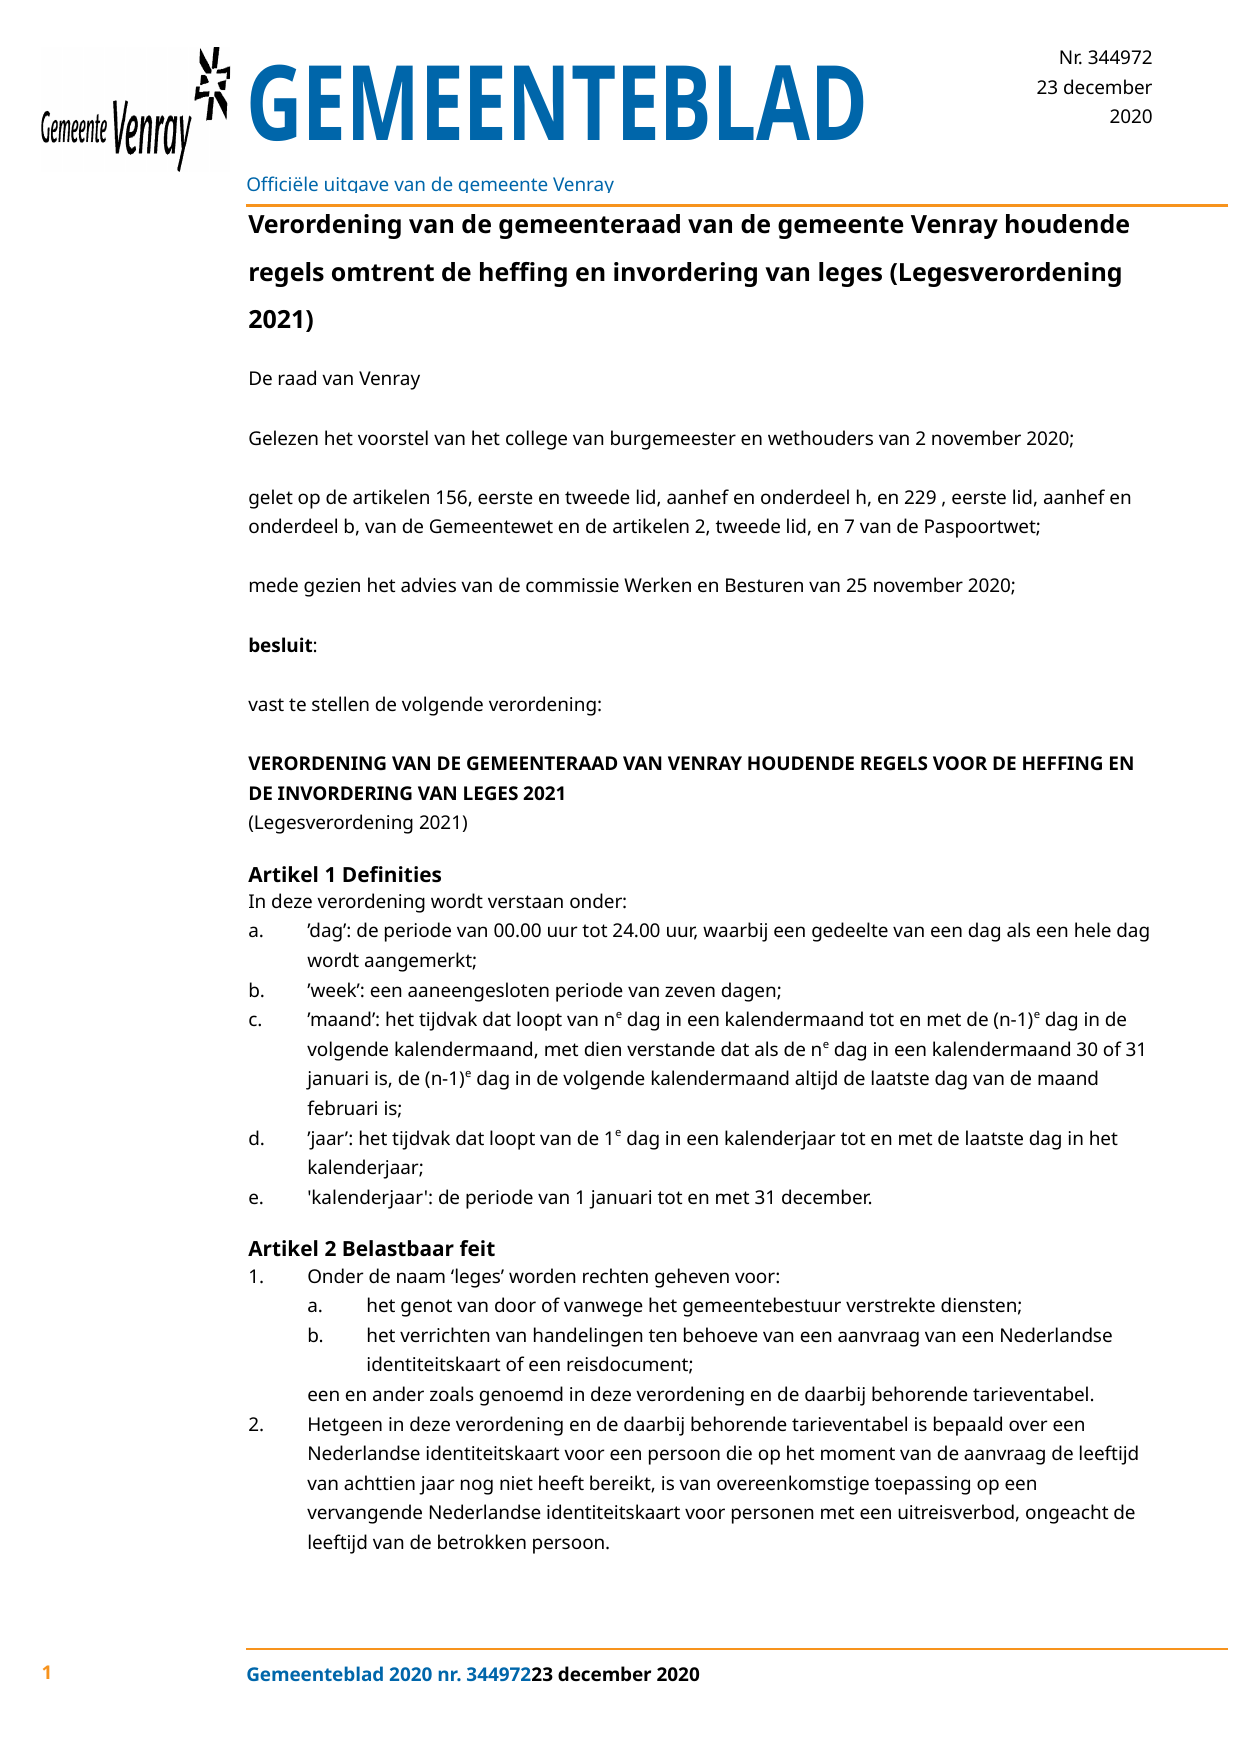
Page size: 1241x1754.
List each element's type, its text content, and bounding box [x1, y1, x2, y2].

list 'kalenderjaar': de periode van 1 januari tot en met 31 december. [248, 1184, 1152, 1210]
text Verordening van de gemeenteraad van de gemeente Venray houdende regels omtrent de heffing en invordering van leges (Legesverordening 2021) [248, 207, 1152, 336]
text Gelezen het voorstel van het college van burgemeester en wethouders van 2 november 2020; [248, 425, 1152, 450]
list het verrichten van handelingen ten behoeve van een aanvraag van een Nederlandse identiteitskaart of een reisdocument; [307, 1322, 1152, 1377]
list Onder de naam ‘leges’ worden rechten geheven voor: [248, 1263, 1152, 1288]
text Artikel 1 Definities [248, 860, 1152, 888]
list ’jaar’: het tijdvak dat loopt van de 1e dag in een kalenderjaar tot en met de laatste dag in het kalenderjaar; [248, 1125, 1152, 1180]
list Hetgeen in deze verordening en de daarbij behorende tarieventabel is bepaald over een Nederlandse identiteitskaart voor een persoon die op het moment van de aanvraag de leeftijd van achttien jaar nog niet heeft bereikt, is van overeenkomstige toepassing op een vervangende Nederlandse identiteitskaart voor personen met een uitreisverbod, ongeacht de leeftijd van de betrokken persoon. [248, 1411, 1152, 1555]
picture [41, 47, 231, 172]
text (Legesverordening 2021) [248, 809, 1152, 835]
list het genot van door of vanwege het gemeentebestuur verstrekte diensten; [307, 1292, 1152, 1318]
text besluit: [248, 632, 1152, 657]
text vast te stellen de volgende verordening: [248, 691, 1152, 717]
text De raad van Venray [248, 366, 1152, 391]
list een en ander zoals genoemd in deze verordening en de daarbij behorende tarieventabel. [248, 1381, 1152, 1407]
list ’dag’: de periode van 00.00 uur tot 24.00 uur, waarbij een gedeelte van een dag als een hele dag wordt aangemerkt; [248, 918, 1152, 973]
list ’maand’: het tijdvak dat loopt van ne dag in een kalendermaand tot en met de (n-1)e dag in de volgende kalendermaand, met dien verstande dat als de ne dag in een kalendermaand 30 of 31 januari is, de (n-1)e dag in de volgende kalendermaand altijd de laatste dag van de maand februari is; [248, 1006, 1152, 1121]
list ’week’: een aaneengesloten periode van zeven dagen; [248, 977, 1152, 1003]
text gelet op de artikelen 156, eerste en tweede lid, aanhef en onderdeel h, en 229 , eerste lid, aanhef en onderdeel b, van de Gemeentewet en de artikelen 2, tweede lid, en 7 van de Paspoortwet; [248, 484, 1152, 539]
text mede gezien het advies van de commissie Werken en Besturen van 25 november 2020; [248, 573, 1152, 598]
text In deze verordening wordt verstaan onder: [248, 888, 1152, 914]
text VERORDENING VAN DE GEMEENTERAAD VAN VENRAY HOUDENDE REGELS VOOR DE HEFFING EN DE INVORDERING VAN LEGES 2021 [248, 750, 1152, 805]
text Artikel 2 Belastbaar feit [248, 1234, 1152, 1263]
